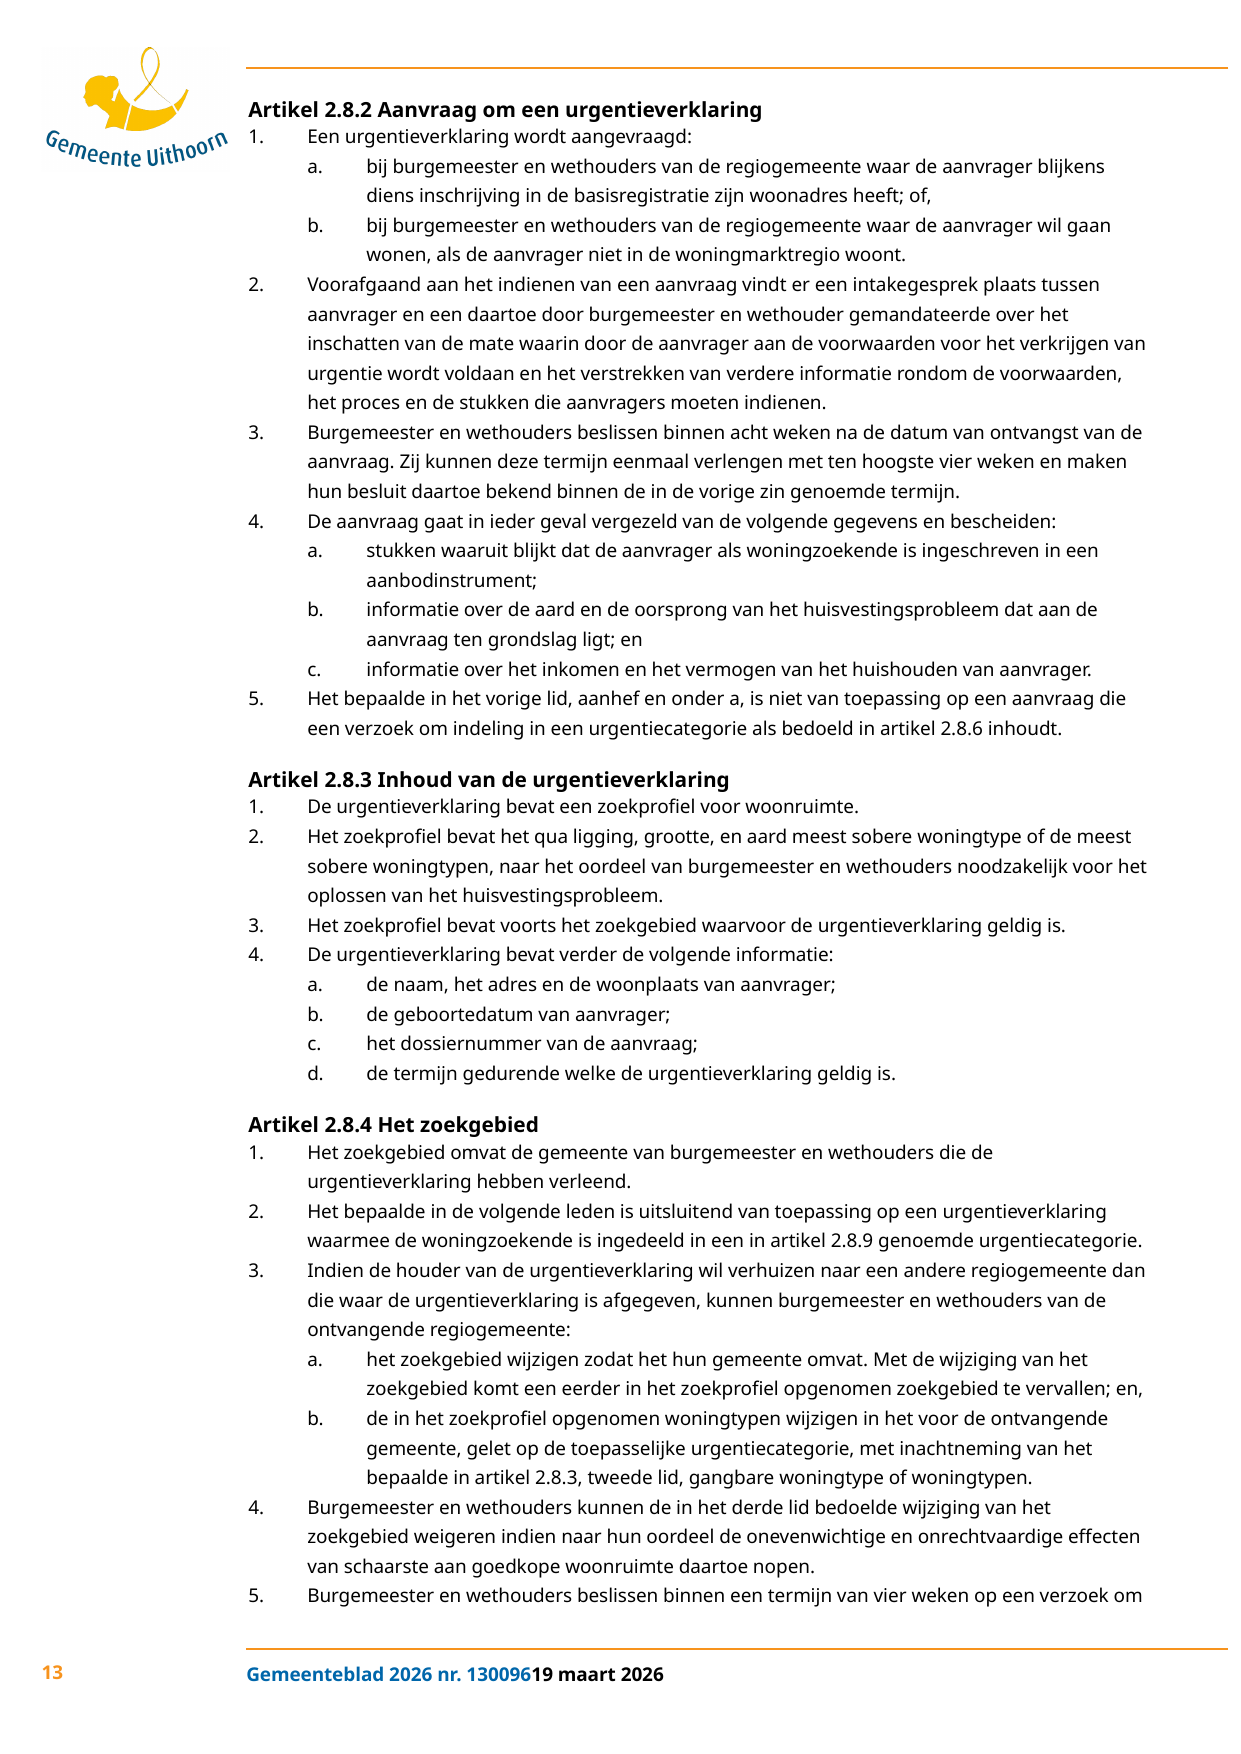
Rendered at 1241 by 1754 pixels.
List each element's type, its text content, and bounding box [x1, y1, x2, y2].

list Het zoekprofiel bevat het qua ligging, grootte, en aard meest sobere woningtype of de meest sobere woningtypen, naar het oordeel van burgemeester en wethouders noodzakelijk voor het oplossen van het huisvestingsprobleem. [248, 823, 1152, 908]
list De urgentieverklaring bevat een zoekprofiel voor woonruimte. [248, 794, 1152, 819]
list de naam, het adres en de woonplaats van aanvrager; [307, 971, 1152, 997]
list Voorafgaand aan het indienen van een aanvraag vindt er een intakegesprek plaats tussen aanvrager en een daartoe door burgemeester en wethouder gemandateerde over het inschatten van de mate waarin door de aanvrager aan de voorwaarden voor het verkrijgen van urgentie wordt voldaan en het verstrekken van verdere informatie rondom de voorwaarden, het proces en de stukken die aanvragers moeten indienen. [248, 271, 1152, 415]
list de in het zoekprofiel opgenomen woningtypen wijzigen in het voor de ontvangende gemeente, gelet op de toepasselijke urgentiecategorie, met inachtneming van het bepaalde in artikel 2.8.3, tweede lid, gangbare woningtype of woningtypen. [307, 1405, 1152, 1490]
text Artikel 2.8.3 Inhoud van de urgentieverklaring [248, 765, 1152, 794]
list Het bepaalde in de volgende leden is uitsluitend van toepassing op een urgentieverklaring waarmee de woningzoekende is ingedeeld in een in artikel 2.8.9 genoemde urgentiecategorie. [248, 1198, 1152, 1253]
text Artikel 2.8.2 Aanvraag om een urgentieverklaring [248, 95, 1152, 123]
list Het zoekgebied omvat de gemeente van burgemeester en wethouders die de urgentieverklaring hebben verleend. [248, 1139, 1152, 1194]
list Burgemeester en wethouders beslissen binnen een termijn van vier weken op een verzoek om [248, 1583, 1152, 1608]
picture [41, 47, 231, 172]
list De urgentieverklaring bevat verder de volgende informatie: [248, 942, 1152, 967]
list de termijn gedurende welke de urgentieverklaring geldig is. [307, 1060, 1152, 1086]
list informatie over het inkomen en het vermogen van het huishouden van aanvrager. [307, 656, 1152, 681]
list stukken waaruit blijkt dat de aanvrager als woningzoekende is ingeschreven in een aanbodinstrument; [307, 537, 1152, 593]
list De aanvraag gaat in ieder geval vergezeld van de volgende gegevens en bescheiden: [248, 508, 1152, 533]
list bij burgemeester en wethouders van de regiogemeente waar de aanvrager wil gaan wonen, als de aanvrager niet in de woningmarktregio woont. [307, 212, 1152, 267]
list Indien de houder van de urgentieverklaring wil verhuizen naar een andere regiogemeente dan die waar de urgentieverklaring is afgegeven, kunnen burgemeester en wethouders van de ontvangende regiogemeente: [248, 1257, 1152, 1342]
list het zoekgebied wijzigen zodat het hun gemeente omvat. Met de wijziging van het zoekgebied komt een eerder in het zoekprofiel opgenomen zoekgebied te vervallen; en, [307, 1346, 1152, 1401]
text Artikel 2.8.4 Het zoekgebied [248, 1110, 1152, 1139]
list Het bepaalde in het vorige lid, aanhef en onder a, is niet van toepassing op een aanvraag die een verzoek om indeling in een urgentiecategorie als bedoeld in artikel 2.8.6 inhoudt. [248, 685, 1152, 741]
list Een urgentieverklaring wordt aangevraagd: [248, 123, 1152, 149]
list bij burgemeester en wethouders van de regiogemeente waar de aanvrager blijkens diens inschrijving in de basisregistratie zijn woonadres heeft; of, [307, 153, 1152, 208]
list Burgemeester en wethouders kunnen de in het derde lid bedoelde wijziging van het zoekgebied weigeren indien naar hun oordeel de onevenwichtige en onrechtvaardige effecten van schaarste aan goedkope woonruimte daartoe nopen. [248, 1494, 1152, 1579]
list Burgemeester en wethouders beslissen binnen acht weken na de datum van ontvangst van de aanvraag. Zij kunnen deze termijn eenmaal verlengen met ten hoogste vier weken en maken hun besluit daartoe bekend binnen de in de vorige zin genoemde termijn. [248, 419, 1152, 504]
list het dossiernummer van de aanvraag; [307, 1030, 1152, 1056]
list informatie over de aard en de oorsprong van het huisvestingsprobleem dat aan de aanvraag ten grondslag ligt; en [307, 597, 1152, 652]
list de geboortedatum van aanvrager; [307, 1001, 1152, 1027]
list Het zoekprofiel bevat voorts het zoekgebied waarvoor de urgentieverklaring geldig is. [248, 912, 1152, 938]
